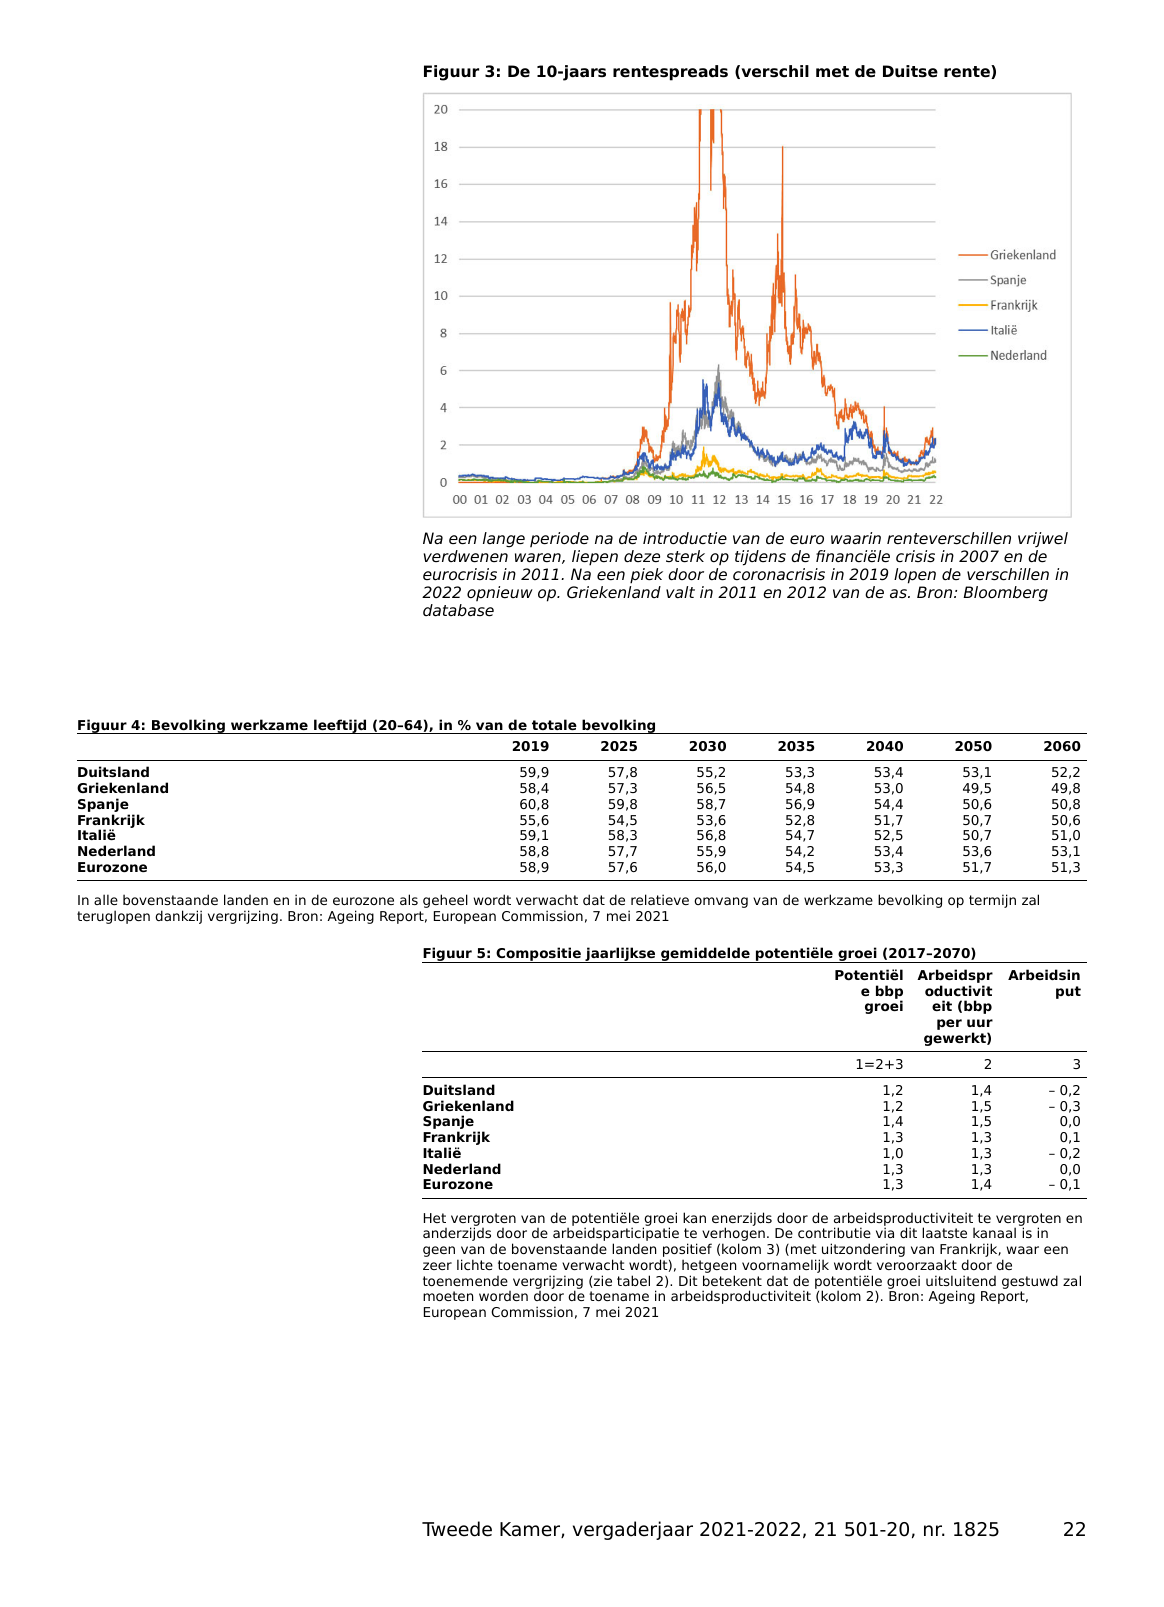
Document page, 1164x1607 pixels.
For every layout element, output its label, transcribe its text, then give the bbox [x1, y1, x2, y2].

table_cell Arbeidsinput [998, 963, 1087, 1051]
table_cell 1,3 [910, 1146, 998, 1161]
table_cell Duitsland [77, 761, 466, 781]
table_cell [77, 734, 466, 759]
table_cell In alle bovenstaande landen en in de eurozone als geheel wordt verwacht dat de relatieve omvang van de werkzame bevolking op termijn zal teruglopen dankzij vergrijzing. Bron: Ageing Report, European Commission, 7 mei 2021 [77, 881, 1087, 924]
table_cell Frankrijk [422, 1130, 821, 1146]
table_cell 0,1 [998, 1130, 1087, 1146]
table_cell Potentiële bbp groei [821, 963, 909, 1051]
table_cell 57,8 [555, 761, 644, 781]
table_cell 1,3 [910, 1161, 998, 1177]
table_cell 57,3 [555, 781, 644, 797]
table_cell 50,8 [998, 797, 1087, 812]
table_cell 51,7 [909, 860, 998, 880]
table_cell 2030 [644, 734, 732, 759]
text Na een lange periode na de introductie van de euro waarin renteverschillen vrijwel verdwenen waren, liepen deze sterk op tijdens de financiële crisis in 2007 en de eurocrisis in 2011. Na een piek door de coronacrisis in 2019 lopen de verschillen in 2022 opnieuw op. Griekenland valt in 2011 en 2012 van de as. Bron: Bloomberg database [422, 530, 1072, 620]
table_cell 2025 [555, 734, 644, 759]
table_cell 2019 [466, 734, 555, 759]
table_cell – 0,1 [998, 1177, 1087, 1198]
table_cell 3 [998, 1052, 1087, 1077]
table_cell 53,4 [821, 761, 909, 781]
table_cell 53,3 [732, 761, 821, 781]
table_cell 56,8 [644, 828, 732, 844]
table_cell 56,0 [644, 860, 732, 880]
table_cell 1,5 [910, 1114, 998, 1130]
table_cell 53,0 [821, 781, 909, 797]
table_cell 54,5 [555, 813, 644, 828]
table_cell 57,6 [555, 860, 644, 880]
table_cell 49,8 [998, 781, 1087, 797]
table_cell 58,8 [466, 844, 555, 859]
table_cell 55,9 [644, 844, 732, 859]
table_cell 1,0 [821, 1146, 909, 1161]
table_cell 50,6 [909, 797, 998, 812]
table_cell Nederland [77, 844, 466, 859]
table_cell 1,4 [821, 1114, 909, 1130]
table_cell 0,0 [998, 1114, 1087, 1130]
table_cell 54,7 [732, 828, 821, 844]
table_cell 54,2 [732, 844, 821, 859]
table_cell 58,4 [466, 781, 555, 797]
table_cell Eurozone [422, 1177, 821, 1198]
table_cell 1,4 [910, 1078, 998, 1098]
table_cell 58,9 [466, 860, 555, 880]
table_cell 59,8 [555, 797, 644, 812]
table_header Figuur 5: Compositie jaarlijkse gemiddelde potentiële groei (2017–2070) [422, 946, 1087, 962]
table_cell 1,2 [821, 1099, 909, 1114]
table_cell 55,2 [644, 761, 732, 781]
table_cell Duitsland [422, 1078, 821, 1098]
table_cell Italië [422, 1146, 821, 1161]
table_cell 51,3 [998, 860, 1087, 880]
table_cell 55,6 [466, 813, 555, 828]
table_cell 58,3 [555, 828, 644, 844]
table_cell 50,6 [998, 813, 1087, 828]
table_cell 54,4 [821, 797, 909, 812]
table_cell 1,3 [821, 1177, 909, 1198]
table_cell 53,1 [998, 844, 1087, 859]
table_cell 1=2+3 [821, 1052, 909, 1077]
table_cell – 0,2 [998, 1078, 1087, 1098]
table_cell 51,0 [998, 828, 1087, 844]
table_cell 2 [910, 1052, 998, 1077]
text Figuur 3: De 10-jaars rentespreads (verschil met de Duitse rente) [422, 63, 1072, 81]
table_cell 51,7 [821, 813, 909, 828]
table_cell 50,7 [909, 828, 998, 844]
table_cell – 0,2 [998, 1146, 1087, 1161]
table_cell 2040 [821, 734, 909, 759]
table_cell 53,3 [821, 860, 909, 880]
table_cell 57,7 [555, 844, 644, 859]
table_cell 50,7 [909, 813, 998, 828]
table_cell Het vergroten van de potentiële groei kan enerzijds door de arbeidsproductiviteit te vergroten en anderzijds door de arbeidsparticipatie te verhogen. De contributie via dit laatste kanaal is in geen van de bovenstaande landen positief (kolom 3) (met uitzondering van Frankrijk, waar een zeer lichte toename verwacht wordt), hetgeen voornamelijk wordt veroorzaakt door de toenemende vergrijzing (zie tabel 2). Dit betekent dat de potentiële groei uitsluitend gestuwd zal moeten worden door de toename in arbeidsproductiviteit (kolom 2). Bron: Ageing Report, European Commission, 7 mei 2021 [422, 1199, 1087, 1321]
table_cell 1,3 [821, 1161, 909, 1177]
table_cell 52,8 [732, 813, 821, 828]
table_cell Frankrijk [77, 813, 466, 828]
table_cell 59,9 [466, 761, 555, 781]
table_cell Eurozone [77, 860, 466, 880]
table_cell 0,0 [998, 1161, 1087, 1177]
table_cell 56,5 [644, 781, 732, 797]
table_cell [422, 963, 821, 1051]
table_cell 53,1 [909, 761, 998, 781]
table_cell 54,5 [732, 860, 821, 880]
table_cell 1,3 [821, 1130, 909, 1146]
table_header Figuur 4: Bevolking werkzame leeftijd (20–64), in % van de totale bevolking [77, 718, 1087, 733]
table_cell 58,7 [644, 797, 732, 812]
table_cell 54,8 [732, 781, 821, 797]
table_cell Nederland [422, 1161, 821, 1177]
table_cell [422, 1052, 821, 1077]
table_cell 52,2 [998, 761, 1087, 781]
table_cell 1,2 [821, 1078, 909, 1098]
table_cell Spanje [77, 797, 466, 812]
table_cell Griekenland [422, 1099, 821, 1114]
table_cell 53,6 [644, 813, 732, 828]
table_cell 53,4 [821, 844, 909, 859]
table_cell Spanje [422, 1114, 821, 1130]
table_cell 2050 [909, 734, 998, 759]
table_cell 49,5 [909, 781, 998, 797]
table_cell 52,5 [821, 828, 909, 844]
picture [422, 92, 1072, 518]
table_cell 1,4 [910, 1177, 998, 1198]
table_cell 56,9 [732, 797, 821, 812]
table_cell – 0,3 [998, 1099, 1087, 1114]
table_cell Griekenland [77, 781, 466, 797]
table_cell 2060 [998, 734, 1087, 759]
table_cell 59,1 [466, 828, 555, 844]
table_cell Arbeidsproductiviteit (bbp per uur gewerkt) [910, 963, 998, 1051]
table_cell 1,3 [910, 1130, 998, 1146]
table_cell 1,5 [910, 1099, 998, 1114]
table_cell 2035 [732, 734, 821, 759]
table_cell 60,8 [466, 797, 555, 812]
table_cell 53,6 [909, 844, 998, 859]
table_cell Italië [77, 828, 466, 844]
